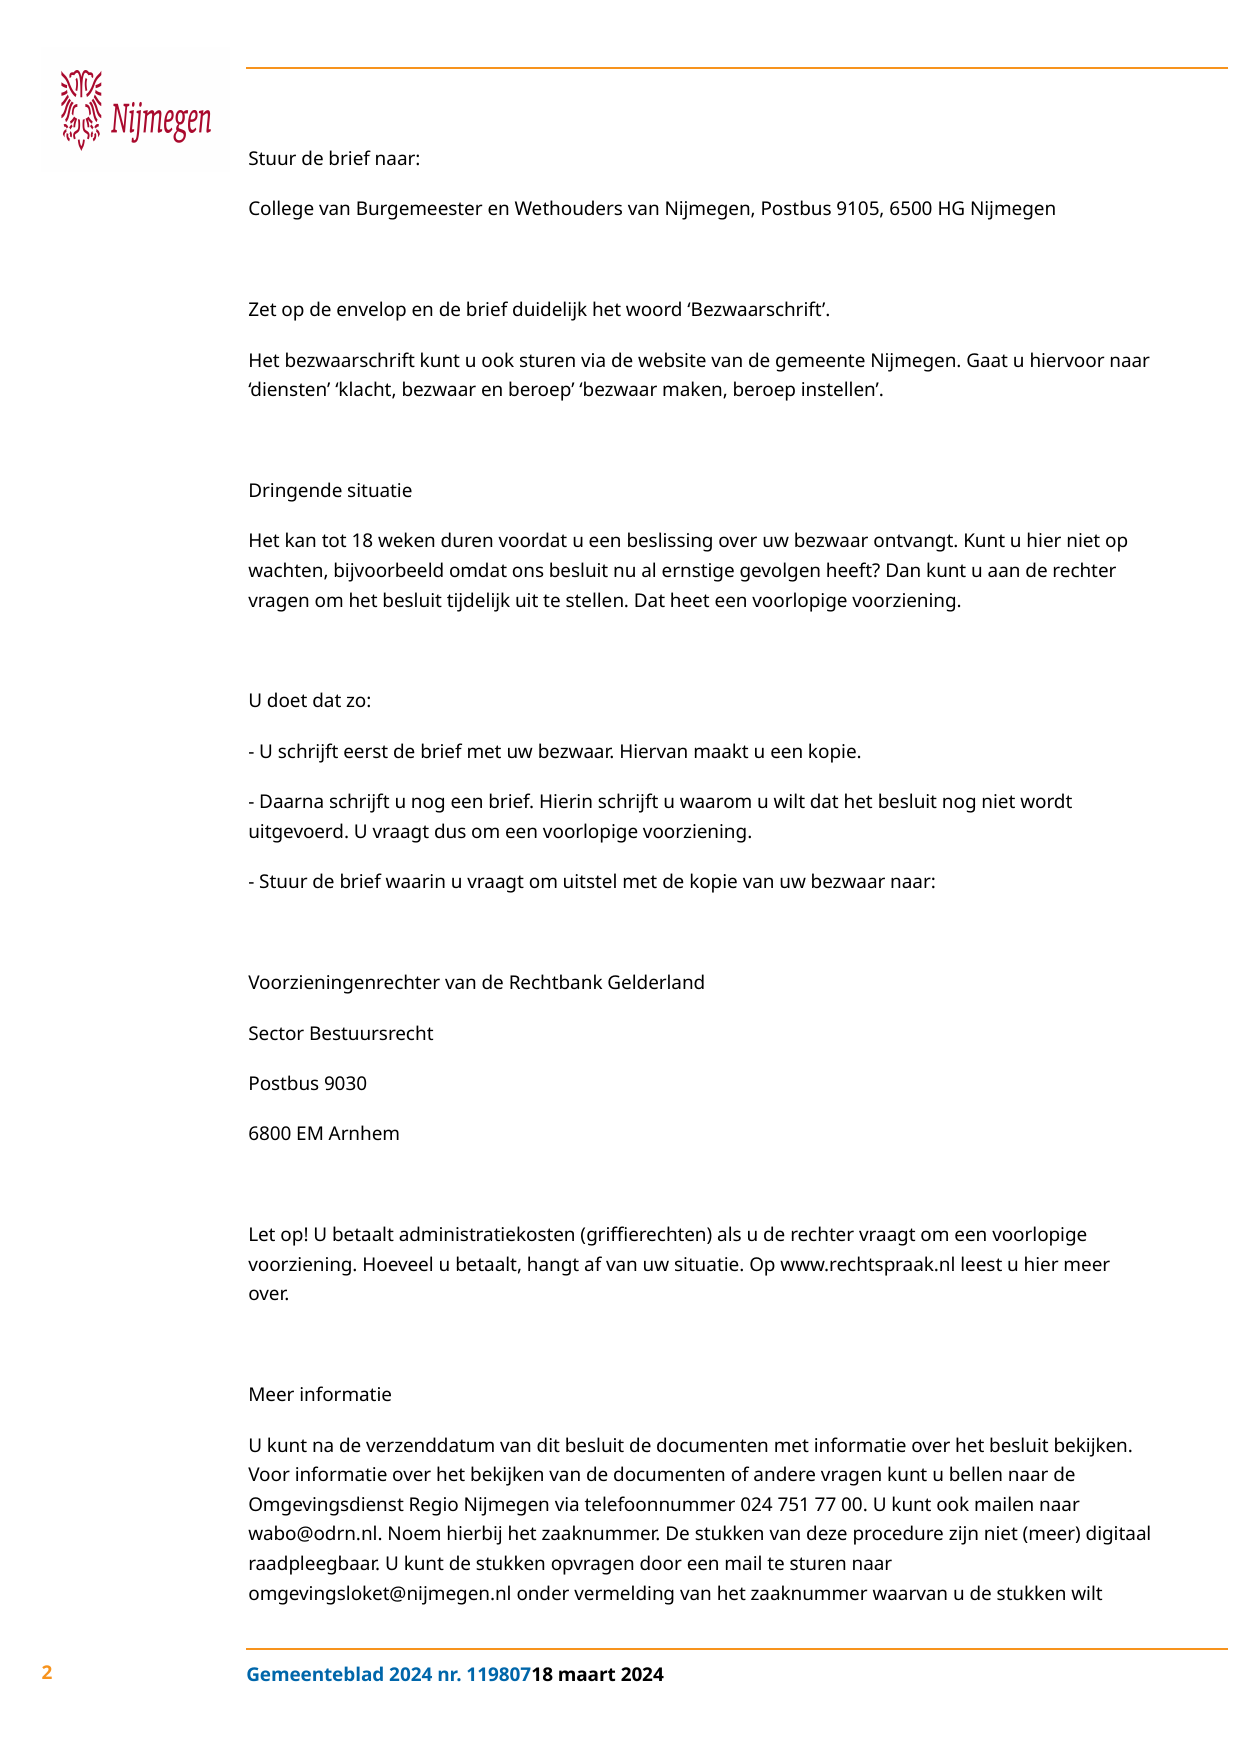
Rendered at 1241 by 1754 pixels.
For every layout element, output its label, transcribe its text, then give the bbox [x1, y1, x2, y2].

text Meer informatie [248, 1381, 1152, 1407]
text Zet op de envelop en de brief duidelijk het woord ‘Bezwaarschrift’. [248, 296, 1152, 322]
text 6800 EM Arnhem [248, 1121, 1152, 1146]
text U doet dat zo: [248, 688, 1152, 713]
text Stuur de brief naar: [248, 145, 1152, 171]
text - U schrijft eerst de brief met uw bezwaar. Hiervan maakt u een kopie. [248, 738, 1152, 764]
text Voorzieningenrechter van de Rechtbank Gelderland [248, 969, 1152, 995]
text College van Burgemeester en Wethouders van Nijmegen, Postbus 9105, 6500 HG Nijmegen [248, 196, 1152, 221]
text Het bezwaarschrift kunt u ook sturen via de website van de gemeente Nijmegen. Gaat u hiervoor naar ‘diensten’ ‘klacht, bezwaar en beroep’ ‘bezwaar maken, beroep instellen’. [248, 347, 1152, 402]
text Dringende situatie [248, 477, 1152, 503]
text Postbus 9030 [248, 1070, 1152, 1096]
text U kunt na de verzenddatum van dit besluit de documenten met informatie over het besluit bekijken. Voor informatie over het bekijken van de documenten of andere vragen kunt u bellen naar de Omgevingsdienst Regio Nijmegen via telefoonnummer 024 751 77 00. U kunt ook mailen naar wabo@odrn.nl. Noem hierbij het zaaknummer. De stukken van deze procedure zijn niet (meer) digitaal raadpleegbaar. U kunt de stukken opvragen door een mail te sturen naar omgevingsloket@nijmegen.nl onder vermelding van het zaaknummer waarvan u de stukken wilt [248, 1432, 1152, 1606]
text Let op! U betaalt administratiekosten (griffierechten) als u de rechter vraagt om een voorlopige voorziening. Hoeveel u betaalt, hangt af van uw situatie. Op www.rechtspraak.nl leest u hier meer over. [248, 1221, 1152, 1306]
text - Stuur de brief waarin u vraagt om uitstel met de kopie van uw bezwaar naar: [248, 868, 1152, 894]
picture [41, 47, 231, 172]
text - Daarna schrijft u nog een brief. Hierin schrijft u waarom u wilt dat het besluit nog niet wordt uitgevoerd. U vraagt dus om een voorlopige voorziening. [248, 788, 1152, 844]
text Het kan tot 18 weken duren voordat u een beslissing over uw bezwaar ontvangt. Kunt u hier niet op wachten, bijvoorbeeld omdat ons besluit nu al ernstige gevolgen heeft? Dan kunt u aan de rechter vragen om het besluit tijdelijk uit te stellen. Dat heet een voorlopige voorziening. [248, 528, 1152, 613]
text Sector Bestuursrecht [248, 1020, 1152, 1046]
